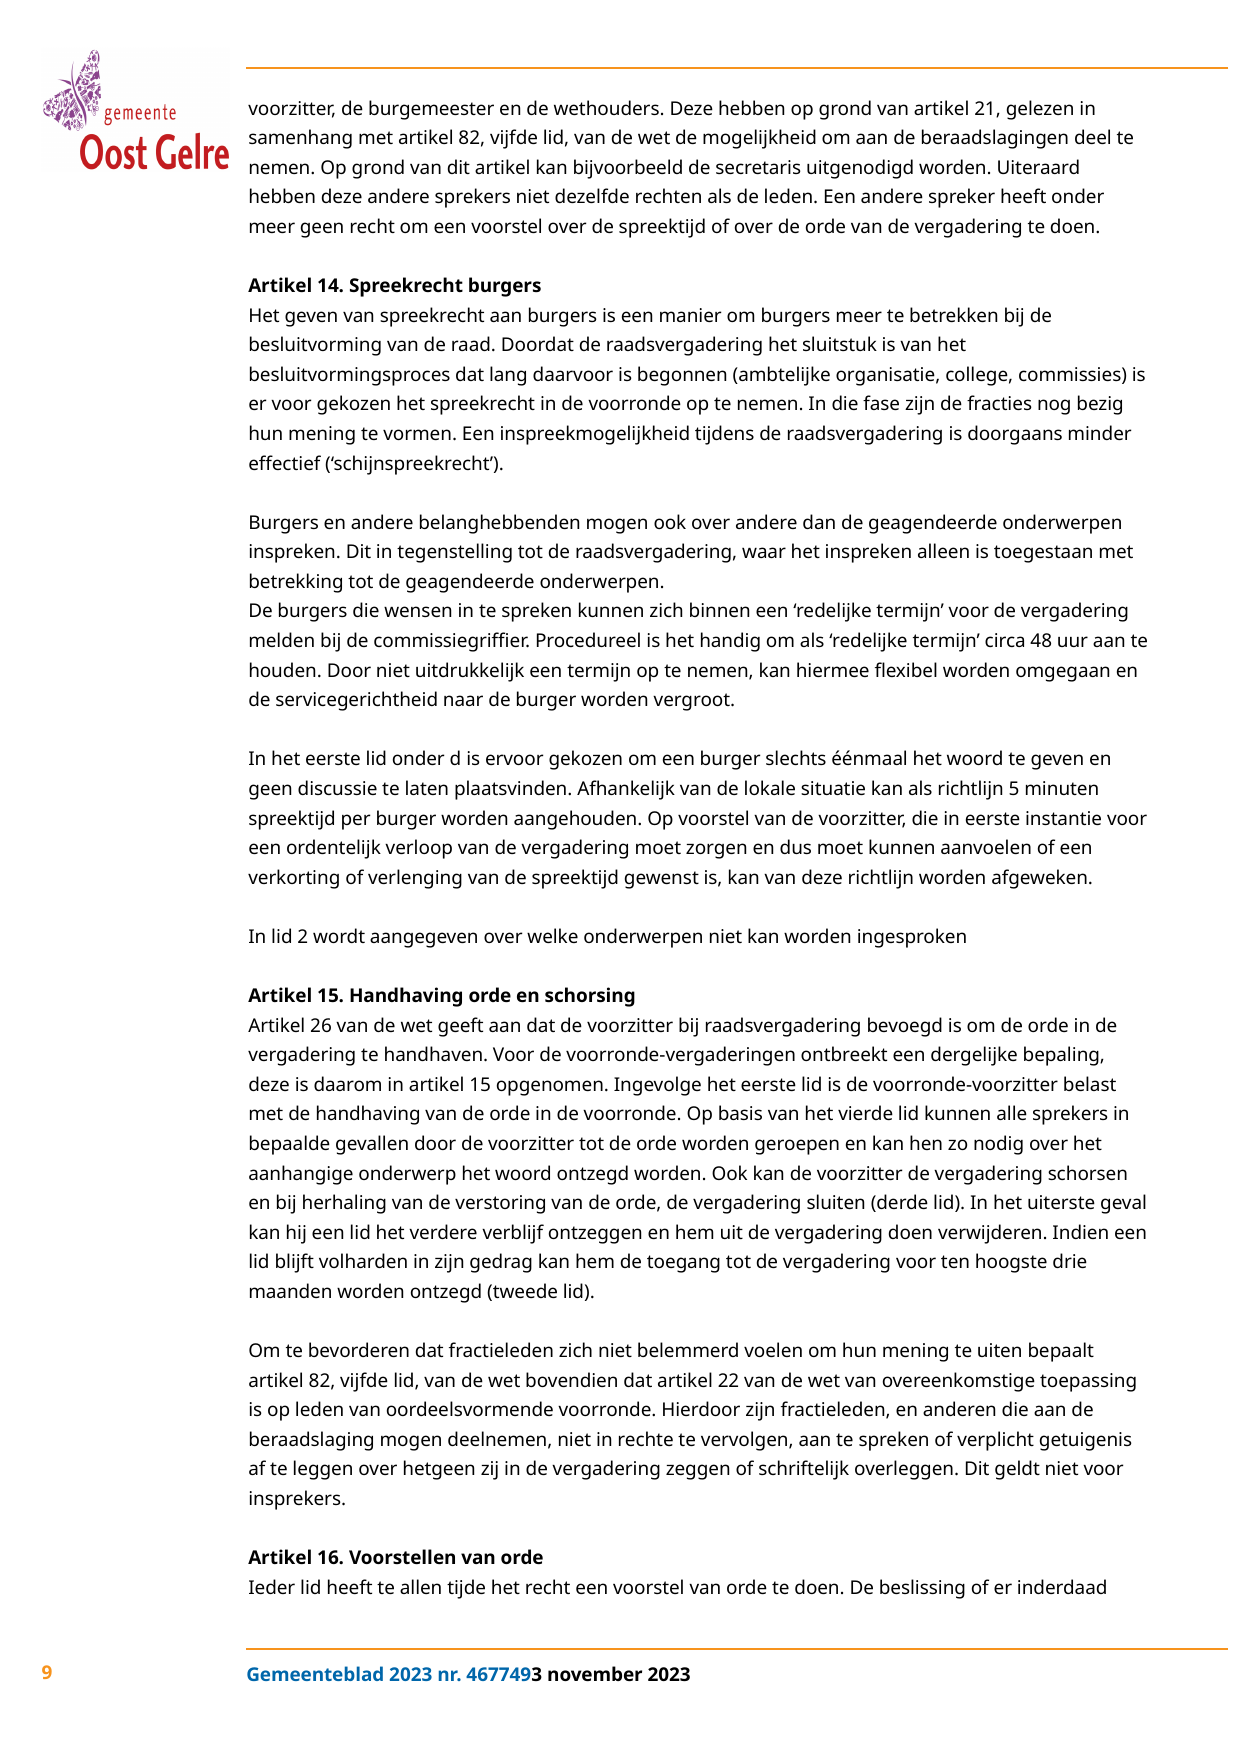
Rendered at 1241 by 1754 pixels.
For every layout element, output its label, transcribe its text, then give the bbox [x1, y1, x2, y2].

text Artikel 16. Voorstellen van orde [248, 1544, 1152, 1570]
text voorzitter, de burgemeester en de wethouders. Deze hebben op grond van artikel 21, gelezen in samenhang met artikel 82, vijfde lid, van de wet de mogelijkheid om aan de beraadslagingen deel te nemen. Op grond van dit artikel kan bijvoorbeeld de secretaris uitgenodigd worden. Uiteraard hebben deze andere sprekers niet dezelfde rechten als de leden. Een andere spreker heeft onder meer geen recht om een voorstel over de spreektijd of over de orde van de vergadering te doen. [248, 95, 1152, 239]
text Artikel 26 van de wet geeft aan dat de voorzitter bij raadsvergadering bevoegd is om de orde in de vergadering te handhaven. Voor de voorronde-vergaderingen ontbreekt een dergelijke bepaling, deze is daarom in artikel 15 opgenomen. Ingevolge het eerste lid is de voorronde-voorzitter belast met de handhaving van de orde in de voorronde. Op basis van het vierde lid kunnen alle sprekers in bepaalde gevallen door de voorzitter tot de orde worden geroepen en kan hen zo nodig over het aanhangige onderwerp het woord ontzegd worden. Ook kan de voorzitter de vergadering schorsen en bij herhaling van de verstoring van de orde, de vergadering sluiten (derde lid). In het uiterste geval kan hij een lid het verdere verblijf ontzeggen en hem uit de vergadering doen verwijderen. Indien een lid blijft volharden in zijn gedrag kan hem de toegang tot de vergadering voor ten hoogste drie maanden worden ontzegd (tweede lid). [248, 1012, 1152, 1304]
text In lid 2 wordt aangegeven over welke onderwerpen niet kan worden ingesproken [248, 923, 1152, 949]
text Artikel 14. Spreekrecht burgers [248, 272, 1152, 298]
text Burgers en andere belanghebbenden mogen ook over andere dan de geagendeerde onderwerpen inspreken. Dit in tegenstelling tot de raadsvergadering, waar het inspreken alleen is toegestaan met betrekking tot de geagendeerde onderwerpen. [248, 509, 1152, 594]
text Het geven van spreekrecht aan burgers is een manier om burgers meer te betrekken bij de besluitvorming van de raad. Doordat de raadsvergadering het sluitstuk is van het besluitvormingsproces dat lang daarvoor is begonnen (ambtelijke organisatie, college, commissies) is er voor gekozen het spreekrecht in de voorronde op te nemen. In die fase zijn de fracties nog bezig hun mening te vormen. Een inspreekmogelijkheid tijdens de raadsvergadering is doorgaans minder effectief (‘schijnspreekrecht’). [248, 302, 1152, 476]
text De burgers die wensen in te spreken kunnen zich binnen een ‘redelijke termijn’ voor de vergadering melden bij de commissiegriffier. Procedureel is het handig om als ‘redelijke termijn’ circa 48 uur aan te houden. Door niet uitdrukkelijk een termijn op te nemen, kan hiermee flexibel worden omgegaan en de servicegerichtheid naar de burger worden vergroot. [248, 598, 1152, 712]
text Artikel 15. Handhaving orde en schorsing [248, 982, 1152, 1008]
text Om te bevorderen dat fractieleden zich niet belemmerd voelen om hun mening te uiten bepaalt artikel 82, vijfde lid, van de wet bovendien dat artikel 22 van de wet van overeenkomstige toepassing is op leden van oordeelsvormende voorronde. Hierdoor zijn fractieleden, en anderen die aan de beraadslaging mogen deelnemen, niet in rechte te vervolgen, aan te spreken of verplicht getuigenis af te leggen over hetgeen zij in de vergadering zeggen of schriftelijk overleggen. Dit geldt niet voor insprekers. [248, 1337, 1152, 1511]
text In het eerste lid onder d is ervoor gekozen om een burger slechts éénmaal het woord te geven en geen discussie te laten plaatsvinden. Afhankelijk van de lokale situatie kan als richtlijn 5 minuten spreektijd per burger worden aangehouden. Op voorstel van de voorzitter, die in eerste instantie voor een ordentelijk verloop van de vergadering moet zorgen en dus moet kunnen aanvoelen of een verkorting of verlenging van de spreektijd gewenst is, kan van deze richtlijn worden afgeweken. [248, 746, 1152, 890]
text Ieder lid heeft te allen tijde het recht een voorstel van orde te doen. De beslissing of er inderdaad [248, 1574, 1152, 1600]
picture [41, 47, 231, 172]
